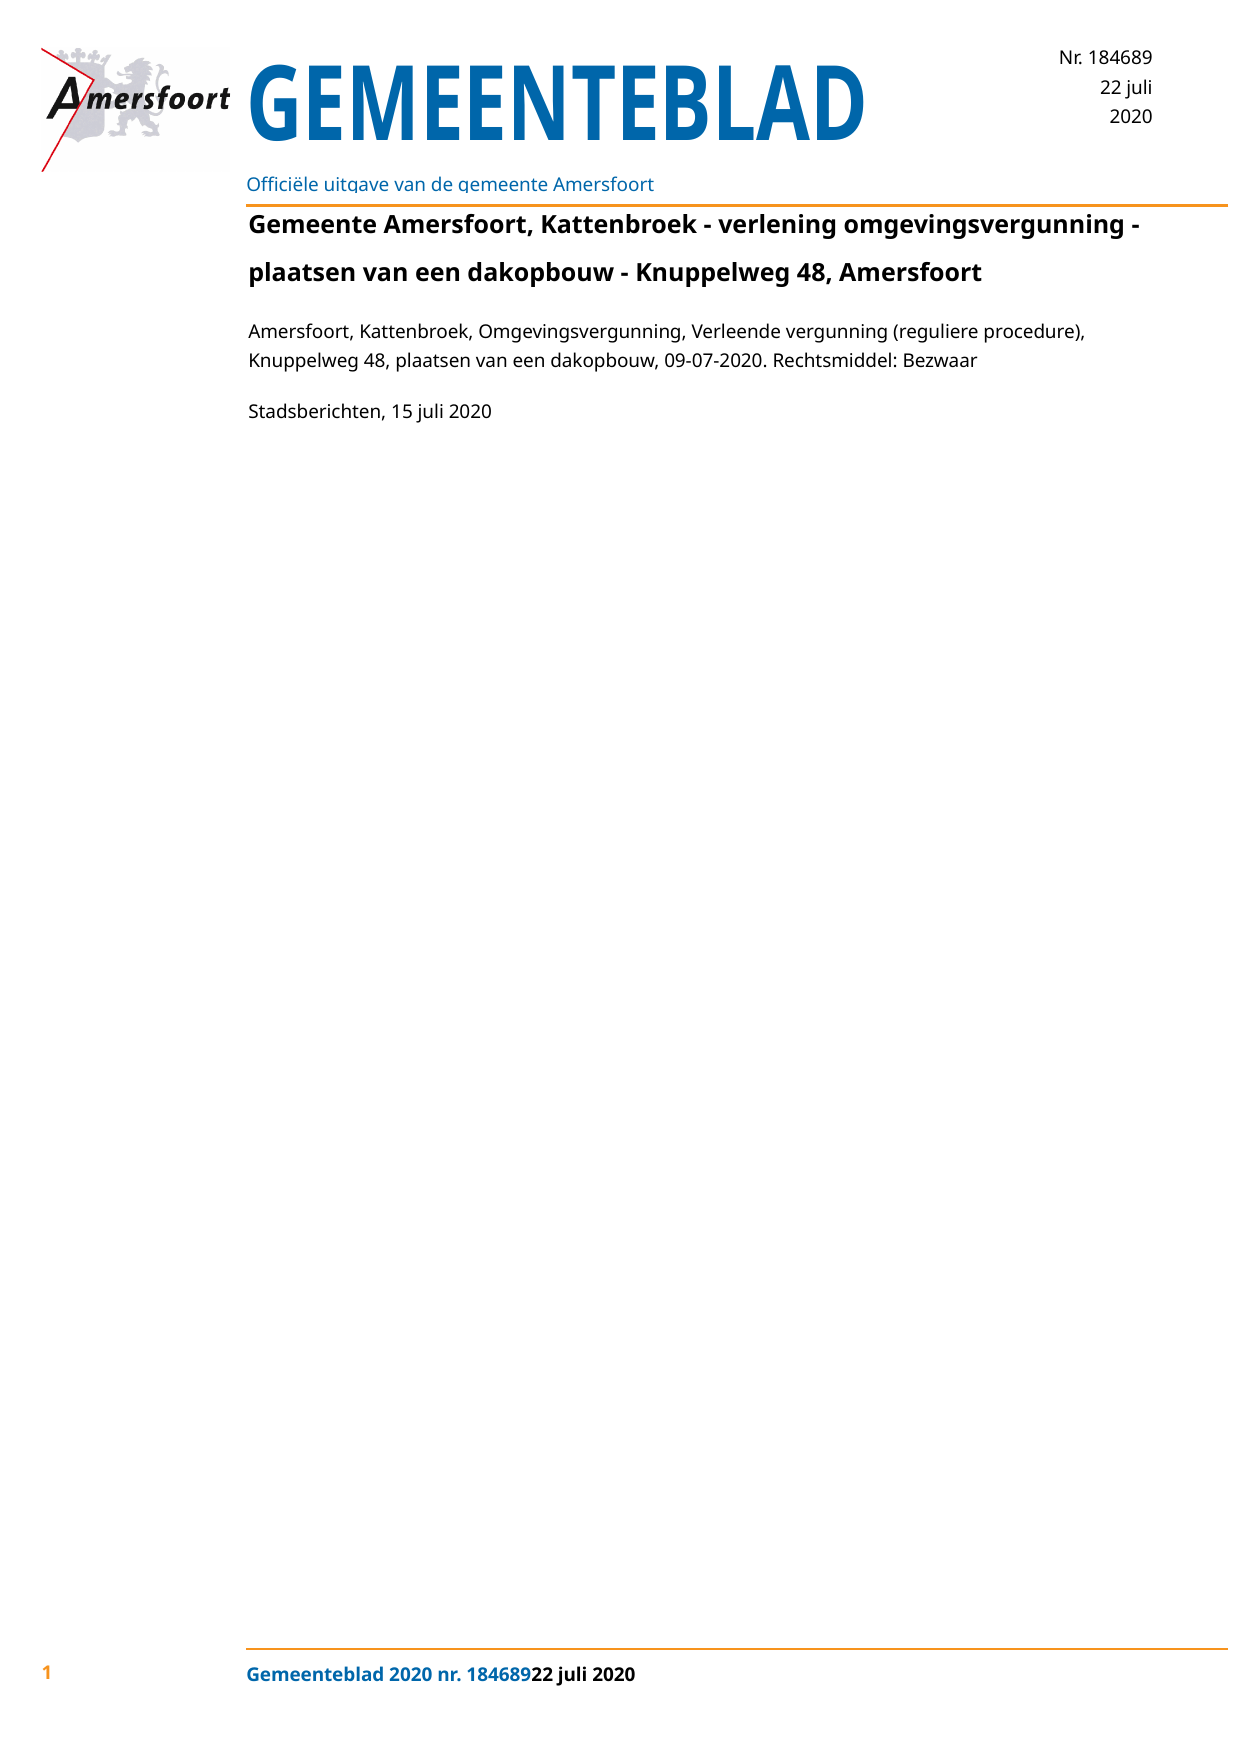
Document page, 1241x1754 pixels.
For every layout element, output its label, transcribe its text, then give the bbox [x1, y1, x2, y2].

text Gemeente Amersfoort, Kattenbroek - verlening omgevingsvergunning - plaatsen van een dakopbouw - Knuppelweg 48, Amersfoort [248, 207, 1152, 288]
text Stadsberichten, 15 juli 2020 [248, 398, 1152, 424]
picture [41, 47, 231, 172]
text Amersfoort, Kattenbroek, Omgevingsvergunning, Verleende vergunning (reguliere procedure), Knuppelweg 48, plaatsen van een dakopbouw, 09-07-2020. Rechtsmiddel: Bezwaar [248, 318, 1152, 373]
